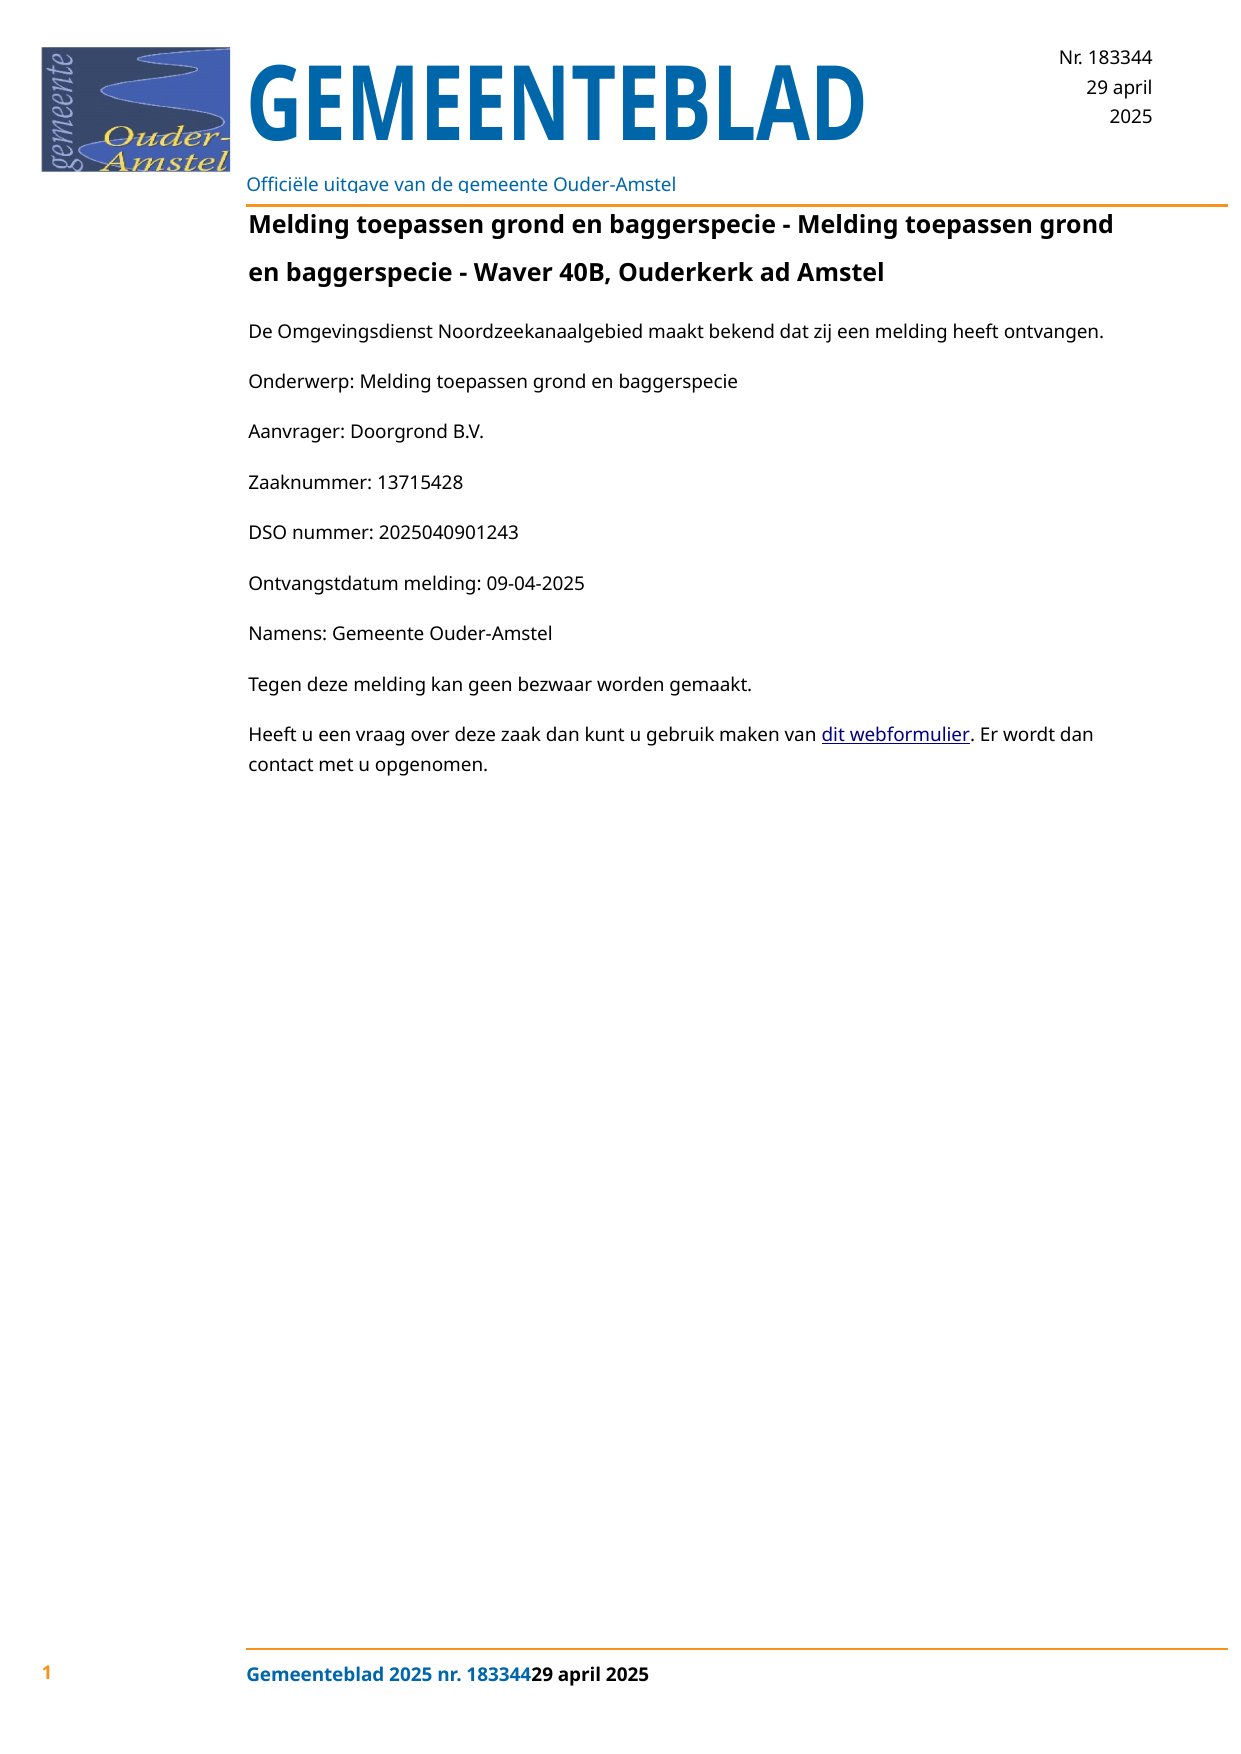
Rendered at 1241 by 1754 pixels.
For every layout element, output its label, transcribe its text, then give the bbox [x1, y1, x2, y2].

text Aanvrager: Doorgrond B.V. [248, 419, 1152, 444]
text DSO nummer: 2025040901243 [248, 519, 1152, 545]
text Heeft u een vraag over deze zaak dan kunt u gebruik maken van dit webformulier. Er wordt dan contact met u opgenomen. [248, 721, 1152, 777]
text Ontvangstdatum melding: 09-04-2025 [248, 570, 1152, 596]
text Tegen deze melding kan geen bezwaar worden gemaakt. [248, 671, 1152, 697]
picture [41, 47, 231, 172]
text Zaaknummer: 13715428 [248, 469, 1152, 495]
text Onderwerp: Melding toepassen grond en baggerspecie [248, 368, 1152, 394]
text Namens: Gemeente Ouder-Amstel [248, 620, 1152, 646]
text Melding toepassen grond en baggerspecie - Melding toepassen grond en baggerspecie - Waver 40B, Ouderkerk ad Amstel [248, 207, 1152, 288]
text De Omgevingsdienst Noordzeekanaalgebied maakt bekend dat zij een melding heeft ontvangen. [248, 318, 1152, 344]
